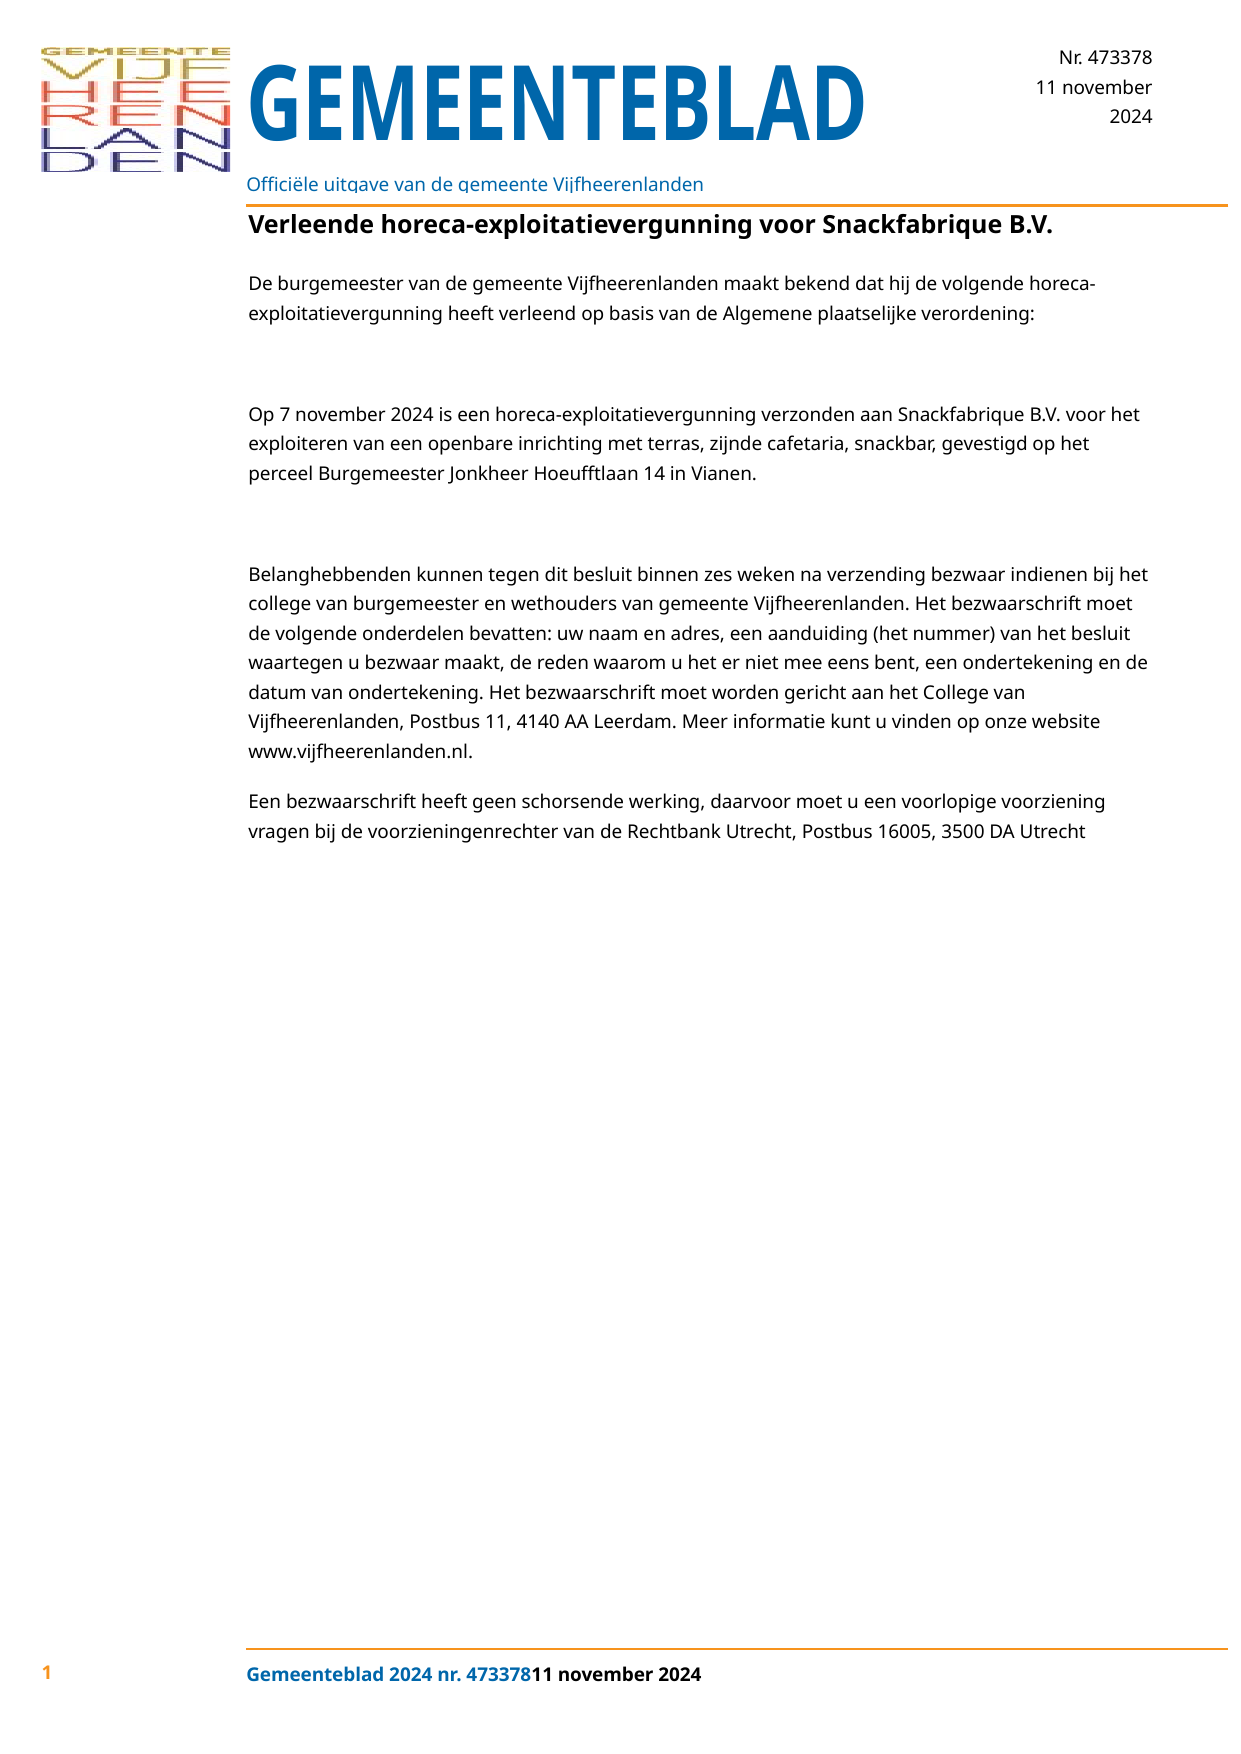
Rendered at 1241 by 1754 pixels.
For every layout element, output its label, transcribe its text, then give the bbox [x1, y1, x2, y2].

picture [41, 47, 231, 172]
text Op 7 november 2024 is een horeca-exploitatievergunning verzonden aan Snackfabrique B.V. voor het exploiteren van een openbare inrichting met terras, zijnde cafetaria, snackbar, gevestigd op het perceel Burgemeester Jonkheer Hoeufftlaan 14 in Vianen. [248, 401, 1152, 486]
text Een bezwaarschrift heeft geen schorsende werking, daarvoor moet u een voorlopige voorziening vragen bij de voorzieningenrechter van de Rechtbank Utrecht, Postbus 16005, 3500 DA Utrecht [248, 789, 1152, 844]
text Verleende horeca-exploitatievergunning voor Snackfabrique B.V. [248, 207, 1152, 241]
text De burgemeester van de gemeente Vijfheerenlanden maakt bekend dat hij de volgende horeca-exploitatievergunning heeft verleend op basis van de Algemene plaatselijke verordening: [248, 270, 1152, 326]
text Belanghebbenden kunnen tegen dit besluit binnen zes weken na verzending bezwaar indienen bij het college van burgemeester en wethouders van gemeente Vijfheerenlanden. Het bezwaarschrift moet de volgende onderdelen bevatten: uw naam en adres, een aanduiding (het nummer) van het besluit waartegen u bezwaar maakt, de reden waarom u het er niet mee eens bent, een ondertekening en de datum van ondertekening. Het bezwaarschrift moet worden gericht aan het College van Vijfheerenlanden, Postbus 11, 4140 AA Leerdam. Meer informatie kunt u vinden op onze website www.vijfheerenlanden.nl. [248, 561, 1152, 764]
